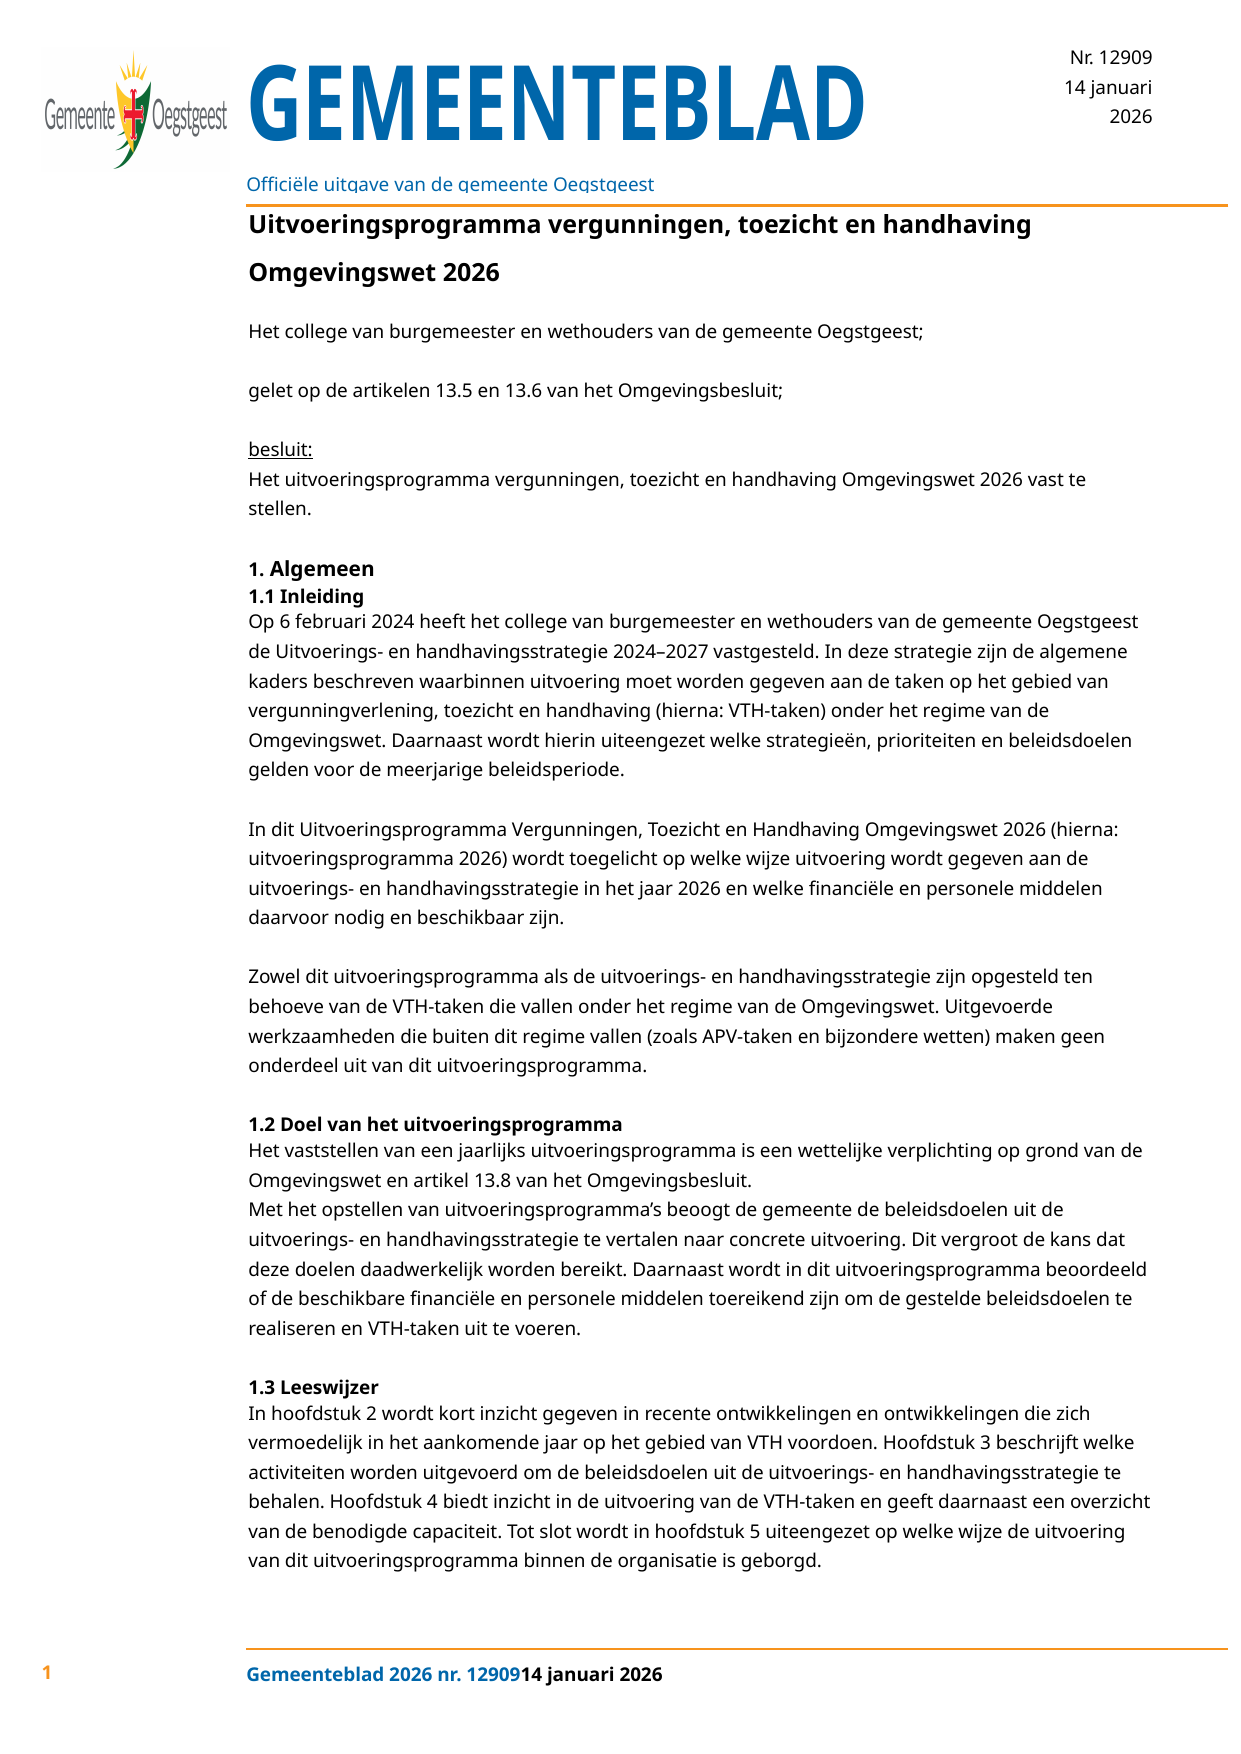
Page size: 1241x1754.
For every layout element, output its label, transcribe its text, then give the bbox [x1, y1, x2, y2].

text Op 6 februari 2024 heeft het college van burgemeester en wethouders van de gemeente Oegstgeest de Uitvoerings- en handhavingsstrategie 2024–2027 vastgesteld. In deze strategie zijn de algemene kaders beschreven waarbinnen uitvoering moet worden gegeven aan de taken op het gebied van vergunningverlening, toezicht en handhaving (hierna: VTH-taken) onder het regime van de Omgevingswet. Daarnaast wordt hierin uiteengezet welke strategieën, prioriteiten en beleidsdoelen gelden voor de meerjarige beleidsperiode. [248, 609, 1152, 782]
text Het college van burgemeester en wethouders van de gemeente Oegstgeest; [248, 318, 1152, 344]
text Zowel dit uitvoeringsprogramma als de uitvoerings- en handhavingsstrategie zijn opgesteld ten behoeve van de VTH-taken die vallen onder het regime van de Omgevingswet. Uitgevoerde werkzaamheden die buiten dit regime vallen (zoals APV-taken en bijzondere wetten) maken geen onderdeel uit van dit uitvoeringsprogramma. [248, 964, 1152, 1078]
text besluit: [248, 436, 1152, 462]
text Uitvoeringsprogramma vergunningen, toezicht en handhaving Omgevingswet 2026 [248, 207, 1152, 288]
text gelet op de artikelen 13.5 en 13.6 van het Omgevingsbesluit; [248, 377, 1152, 403]
text Met het opstellen van uitvoeringsprogramma’s beoogt de gemeente de beleidsdoelen uit de uitvoerings- en handhavingsstrategie te vertalen naar concrete uitvoering. Dit vergroot de kans dat deze doelen daadwerkelijk worden bereikt. Daarnaast wordt in dit uitvoeringsprogramma beoordeeld of de beschikbare financiële en personele middelen toereikend zijn om de gestelde beleidsdoelen te realiseren en VTH-taken uit te voeren. [248, 1197, 1152, 1341]
picture [41, 47, 231, 172]
text In hoofdstuk 2 wordt kort inzicht gegeven in recente ontwikkelingen en ontwikkelingen die zich vermoedelijk in het aankomende jaar op het gebied van VTH voordoen. Hoofdstuk 3 beschrijft welke activiteiten worden uitgevoerd om de beleidsdoelen uit de uitvoerings- en handhavingsstrategie te behalen. Hoofdstuk 4 biedt inzicht in de uitvoering van de VTH-taken en geeft daarnaast een overzicht van de benodigde capaciteit. Tot slot wordt in hoofdstuk 5 uiteengezet op welke wijze de uitvoering van dit uitvoeringsprogramma binnen de organisatie is geborgd. [248, 1400, 1152, 1573]
text 1.1 Inleiding [248, 583, 1152, 609]
text 1.3 Leeswijzer [248, 1374, 1152, 1400]
text 1.2 Doel van het uitvoeringsprogramma [248, 1112, 1152, 1137]
text Het vaststellen van een jaarlijks uitvoeringsprogramma is een wettelijke verplichting op grond van de Omgevingswet en artikel 13.8 van het Omgevingsbesluit. [248, 1137, 1152, 1193]
text In dit Uitvoeringsprogramma Vergunningen, Toezicht en Handhaving Omgevingswet 2026 (hierna: uitvoeringsprogramma 2026) wordt toegelicht op welke wijze uitvoering wordt gegeven aan de uitvoerings- en handhavingsstrategie in het jaar 2026 en welke financiële en personele middelen daarvoor nodig en beschikbaar zijn. [248, 816, 1152, 930]
text Het uitvoeringsprogramma vergunningen, toezicht en handhaving Omgevingswet 2026 vast te stellen. [248, 466, 1152, 521]
text 1. Algemeen [248, 554, 1152, 583]
